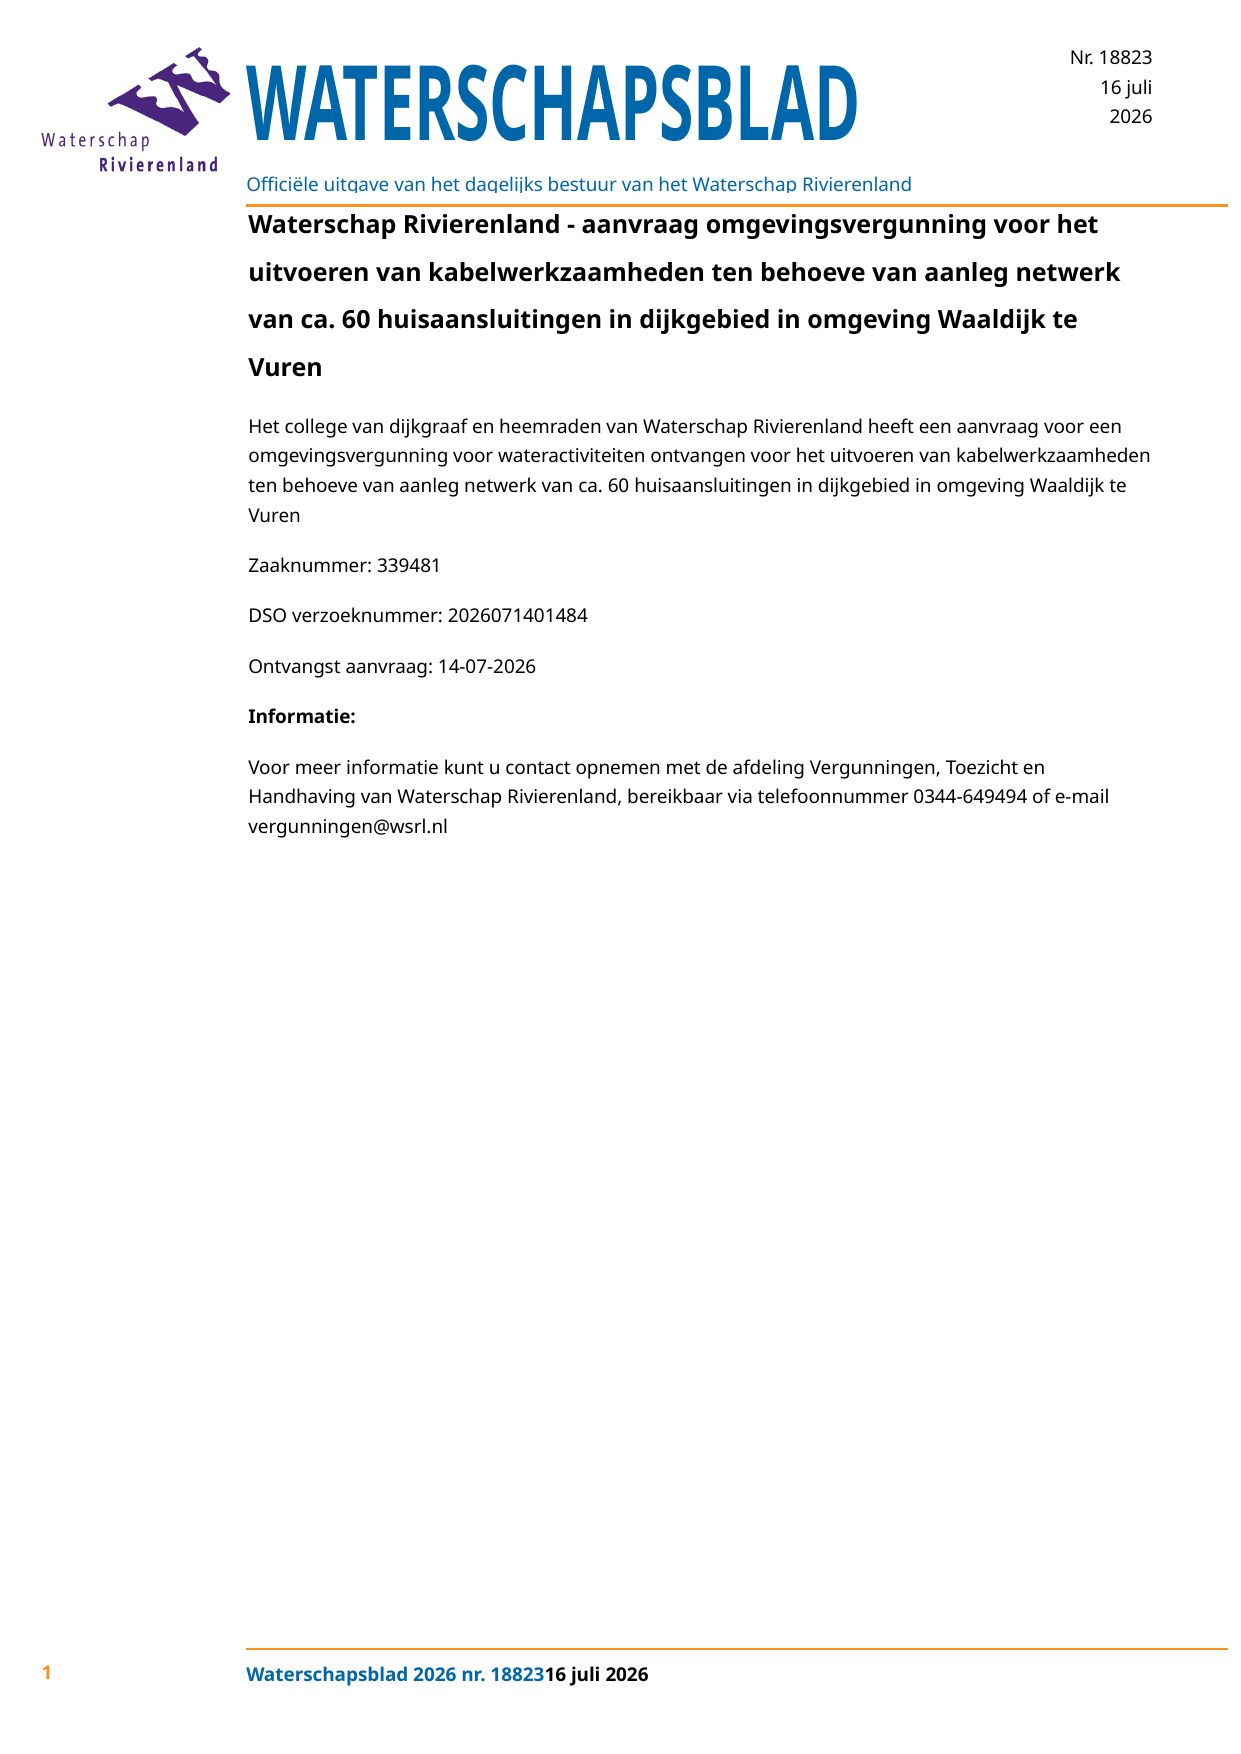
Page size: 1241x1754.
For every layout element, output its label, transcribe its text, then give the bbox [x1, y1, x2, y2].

text Waterschap Rivierenland - aanvraag omgevingsvergunning voor het uitvoeren van kabelwerkzaamheden ten behoeve van aanleg netwerk van ca. 60 huisaansluitingen in dijkgebied in omgeving Waaldijk te Vuren [248, 207, 1152, 384]
text Ontvangst aanvraag: 14-07-2026 [248, 653, 1152, 679]
text DSO verzoeknummer: 2026071401484 [248, 603, 1152, 628]
text Het college van dijkgraaf en heemraden van Waterschap Rivierenland heeft een aanvraag voor een omgevingsvergunning voor wateractiviteiten ontvangen voor het uitvoeren van kabelwerkzaamheden ten behoeve van aanleg netwerk van ca. 60 huisaansluitingen in dijkgebied in omgeving Waaldijk te Vuren [248, 413, 1152, 528]
text Voor meer informatie kunt u contact opnemen met de afdeling Vergunningen, Toezicht en Handhaving van Waterschap Rivierenland, bereikbaar via telefoonnummer 0344-649494 of e-mail vergunningen@wsrl.nl [248, 754, 1152, 839]
text Informatie: [248, 703, 1152, 729]
picture [41, 47, 231, 172]
text Zaaknummer: 339481 [248, 552, 1152, 578]
